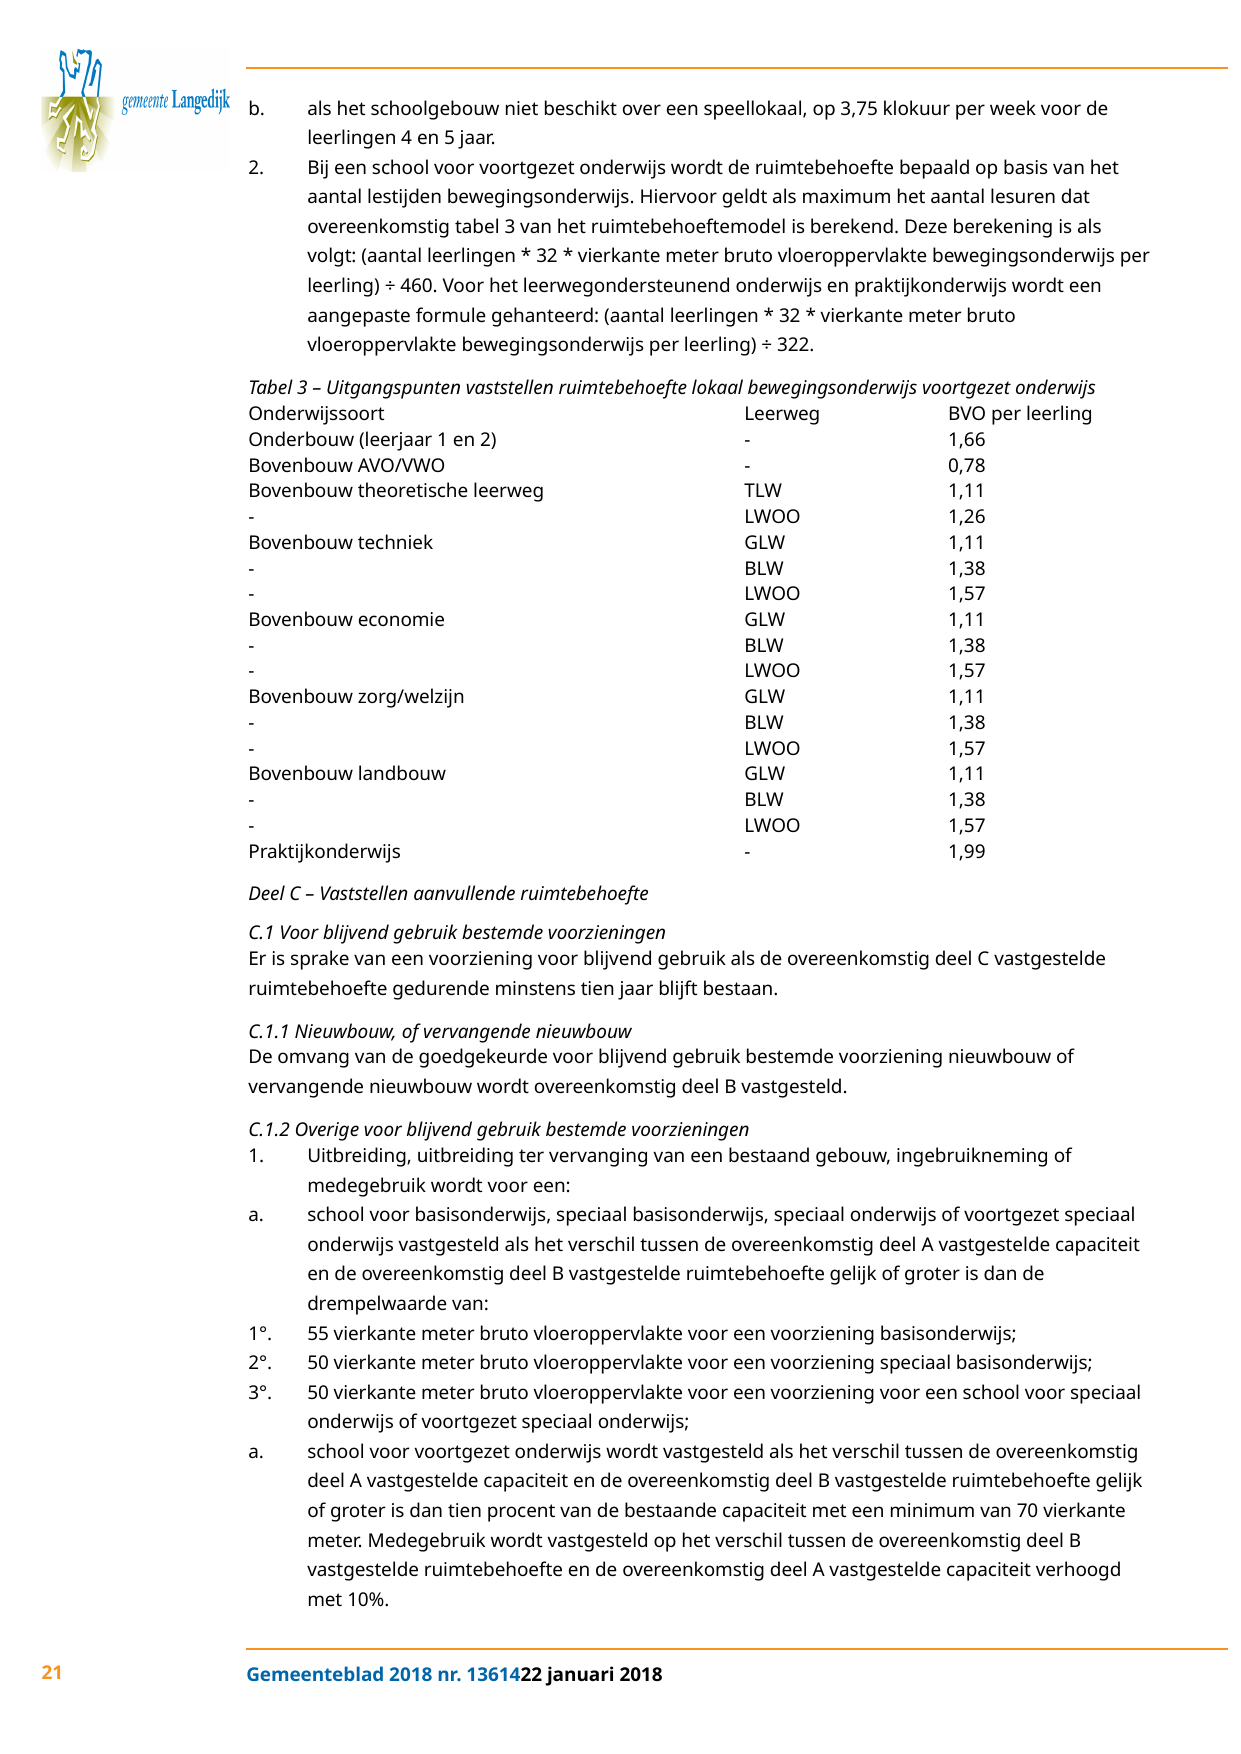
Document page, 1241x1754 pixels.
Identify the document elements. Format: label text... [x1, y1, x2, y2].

table_cell 1,11 [948, 478, 1152, 503]
list als het schoolgebouw niet beschikt over een speellokaal, op 3,75 klokuur per week voor de leerlingen 4 en 5 jaar. [248, 95, 1152, 150]
text Er is sprake van een voorziening voor blijvend gebruik als de overeenkomstig deel C vastgestelde ruimtebehoefte gedurende minstens tien jaar blijft bestaan. [248, 945, 1152, 1001]
table_cell Bovenbouw techniek [248, 529, 744, 555]
table_cell GLW [744, 529, 948, 555]
table_cell BLW [744, 555, 948, 581]
table_header Onderwijssoort [248, 400, 744, 426]
text C.1.1 Nieuwbouw, of vervangende nieuwbouw [248, 1018, 1152, 1044]
table_cell GLW [744, 606, 948, 632]
table_cell Bovenbouw AVO/VWO [248, 452, 744, 478]
table_cell 0,78 [948, 452, 1152, 478]
list school voor voortgezet onderwijs wordt vastgesteld als het verschil tussen de overeenkomstig deel A vastgestelde capaciteit en de overeenkomstig deel B vastgestelde ruimtebehoefte gelijk of groter is dan tien procent van de bestaande capaciteit met een minimum van 70 vierkante meter. Medegebruik wordt vastgesteld op het verschil tussen de overeenkomstig deel B vastgestelde ruimtebehoefte en de overeenkomstig deel A vastgestelde capaciteit verhoogd met 10%. [248, 1438, 1152, 1612]
table_cell LWOO [744, 581, 948, 606]
table_cell Bovenbouw economie [248, 606, 744, 632]
table_cell Onderbouw (leerjaar 1 en 2) [248, 426, 744, 452]
table_cell BLW [744, 709, 948, 735]
text Tabel 3 – Uitgangspunten vaststellen ruimtebehoefte lokaal bewegingsonderwijs voortgezet onderwijs [248, 374, 1152, 400]
table_cell 1,38 [948, 786, 1152, 812]
table_cell BLW [744, 786, 948, 812]
table_cell LWOO [744, 503, 948, 529]
table_header BVO per leerling [948, 400, 1152, 426]
table_cell - [248, 503, 744, 529]
list 55 vierkante meter bruto vloeroppervlakte voor een voorziening basisonderwijs; [248, 1320, 1152, 1345]
table_cell GLW [744, 761, 948, 786]
list 50 vierkante meter bruto vloeroppervlakte voor een voorziening voor een school voor speciaal onderwijs of voortgezet speciaal onderwijs; [248, 1379, 1152, 1434]
table_cell 1,38 [948, 555, 1152, 581]
table_cell 1,66 [948, 426, 1152, 452]
table_cell 1,57 [948, 735, 1152, 761]
table_cell 1,11 [948, 606, 1152, 632]
table_cell Bovenbouw landbouw [248, 761, 744, 786]
table_cell - [744, 452, 948, 478]
text De omvang van de goedgekeurde voor blijvend gebruik bestemde voorziening nieuwbouw of vervangende nieuwbouw wordt overeenkomstig deel B vastgesteld. [248, 1044, 1152, 1099]
table_cell LWOO [744, 735, 948, 761]
picture [41, 47, 231, 172]
table_cell 1,38 [948, 632, 1152, 658]
table_cell BLW [744, 632, 948, 658]
table_cell - [248, 581, 744, 606]
list 50 vierkante meter bruto vloeroppervlakte voor een voorziening speciaal basisonderwijs; [248, 1349, 1152, 1375]
table_cell TLW [744, 478, 948, 503]
table_cell 1,57 [948, 812, 1152, 838]
table_cell 1,57 [948, 581, 1152, 606]
table_cell - [744, 838, 948, 863]
table_cell 1,11 [948, 684, 1152, 709]
table_cell - [248, 658, 744, 683]
text Deel C – Vaststellen aanvullende ruimtebehoefte [248, 880, 1152, 906]
list Uitbreiding, uitbreiding ter vervanging van een bestaand gebouw, ingebruikneming of medegebruik wordt voor een: [248, 1142, 1152, 1197]
table_cell 1,99 [948, 838, 1152, 863]
table_cell 1,38 [948, 709, 1152, 735]
table_cell LWOO [744, 812, 948, 838]
list Bij een school voor voortgezet onderwijs wordt de ruimtebehoefte bepaald op basis van het aantal lestijden bewegingsonderwijs. Hiervoor geldt als maximum het aantal lesuren dat overeenkomstig tabel 3 van het ruimtebehoeftemodel is berekend. Deze berekening is als volgt: (aantal leerlingen * 32 * vierkante meter bruto vloeroppervlakte bewegingsonderwijs per leerling) ÷ 460. Voor het leerwegondersteunend onderwijs en praktijkonderwijs wordt een aangepaste formule gehanteerd: (aantal leerlingen * 32 * vierkante meter bruto vloeroppervlakte bewegingsonderwijs per leerling) ÷ 322. [248, 154, 1152, 357]
table_cell - [248, 786, 744, 812]
table_cell - [248, 709, 744, 735]
text C.1 Voor blijvend gebruik bestemde voorzieningen [248, 919, 1152, 945]
table_cell 1,11 [948, 761, 1152, 786]
table_cell Bovenbouw zorg/welzijn [248, 684, 744, 709]
table_cell Bovenbouw theoretische leerweg [248, 478, 744, 503]
table_cell - [248, 812, 744, 838]
table_cell GLW [744, 684, 948, 709]
table_cell Praktijkonderwijs [248, 838, 744, 863]
table_cell - [248, 735, 744, 761]
table_cell 1,57 [948, 658, 1152, 683]
table_header Leerweg [744, 400, 948, 426]
table_cell - [248, 555, 744, 581]
table_cell - [248, 632, 744, 658]
list school voor basisonderwijs, speciaal basisonderwijs, speciaal onderwijs of voortgezet speciaal onderwijs vastgesteld als het verschil tussen de overeenkomstig deel A vastgestelde capaciteit en de overeenkomstig deel B vastgestelde ruimtebehoefte gelijk of groter is dan de drempelwaarde van: [248, 1201, 1152, 1316]
text C.1.2 Overige voor blijvend gebruik bestemde voorzieningen [248, 1116, 1152, 1142]
table_cell - [744, 426, 948, 452]
table_cell 1,11 [948, 529, 1152, 555]
table_cell 1,26 [948, 503, 1152, 529]
table_cell LWOO [744, 658, 948, 683]
